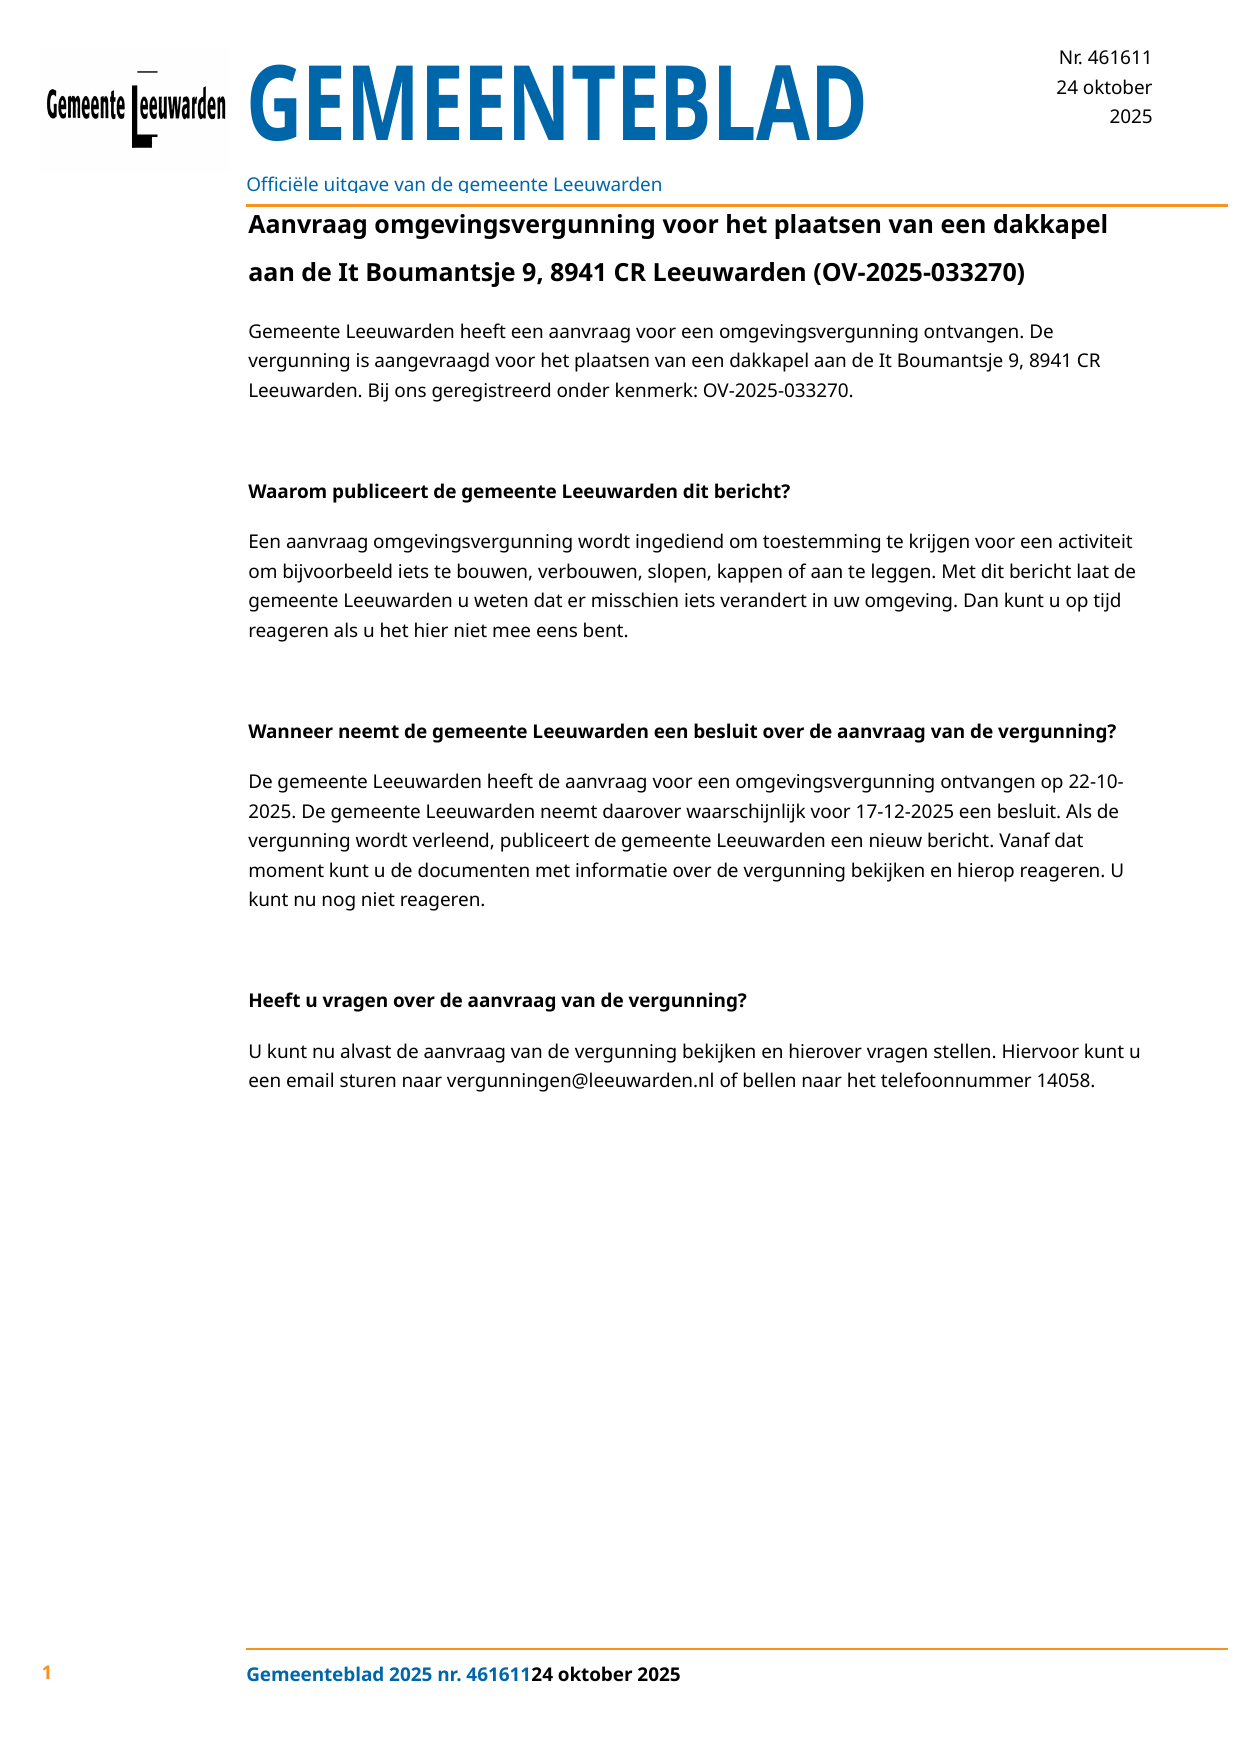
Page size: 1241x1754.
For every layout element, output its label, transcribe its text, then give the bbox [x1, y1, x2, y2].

text Waarom publiceert de gemeente Leeuwarden dit bericht? [248, 478, 1152, 504]
text U kunt nu alvast de aanvraag van de vergunning bekijken en hierover vragen stellen. Hiervoor kunt u een email sturen naar vergunningen@leeuwarden.nl of bellen naar het telefoonnummer 14058. [248, 1038, 1152, 1093]
text Heeft u vragen over de aanvraag van de vergunning? [248, 987, 1152, 1013]
text Gemeente Leeuwarden heeft een aanvraag voor een omgevingsvergunning ontvangen. De vergunning is aangevraagd voor het plaatsen van een dakkapel aan de It Boumantsje 9, 8941 CR Leeuwarden. Bij ons geregistreerd onder kenmerk: OV-2025-033270. [248, 318, 1152, 403]
text Een aanvraag omgevingsvergunning wordt ingediend om toestemming te krijgen voor een activiteit om bijvoorbeeld iets te bouwen, verbouwen, slopen, kappen of aan te leggen. Met dit bericht laat de gemeente Leeuwarden u weten dat er misschien iets verandert in uw omgeving. Dan kunt u op tijd reageren als u het hier niet mee eens bent. [248, 528, 1152, 643]
picture [41, 47, 231, 172]
text Aanvraag omgevingsvergunning voor het plaatsen van een dakkapel aan de It Boumantsje 9, 8941 CR Leeuwarden (OV-2025-033270) [248, 207, 1152, 288]
text Wanneer neemt de gemeente Leeuwarden een besluit over de aanvraag van de vergunning? [248, 718, 1152, 744]
text De gemeente Leeuwarden heeft de aanvraag voor een omgevingsvergunning ontvangen op 22-10-2025. De gemeente Leeuwarden neemt daarover waarschijnlijk voor 17-12-2025 een besluit. Als de vergunning wordt verleend, publiceert de gemeente Leeuwarden een nieuw bericht. Vanaf dat moment kunt u de documenten met informatie over de vergunning bekijken en hierop reageren. U kunt nu nog niet reageren. [248, 768, 1152, 912]
